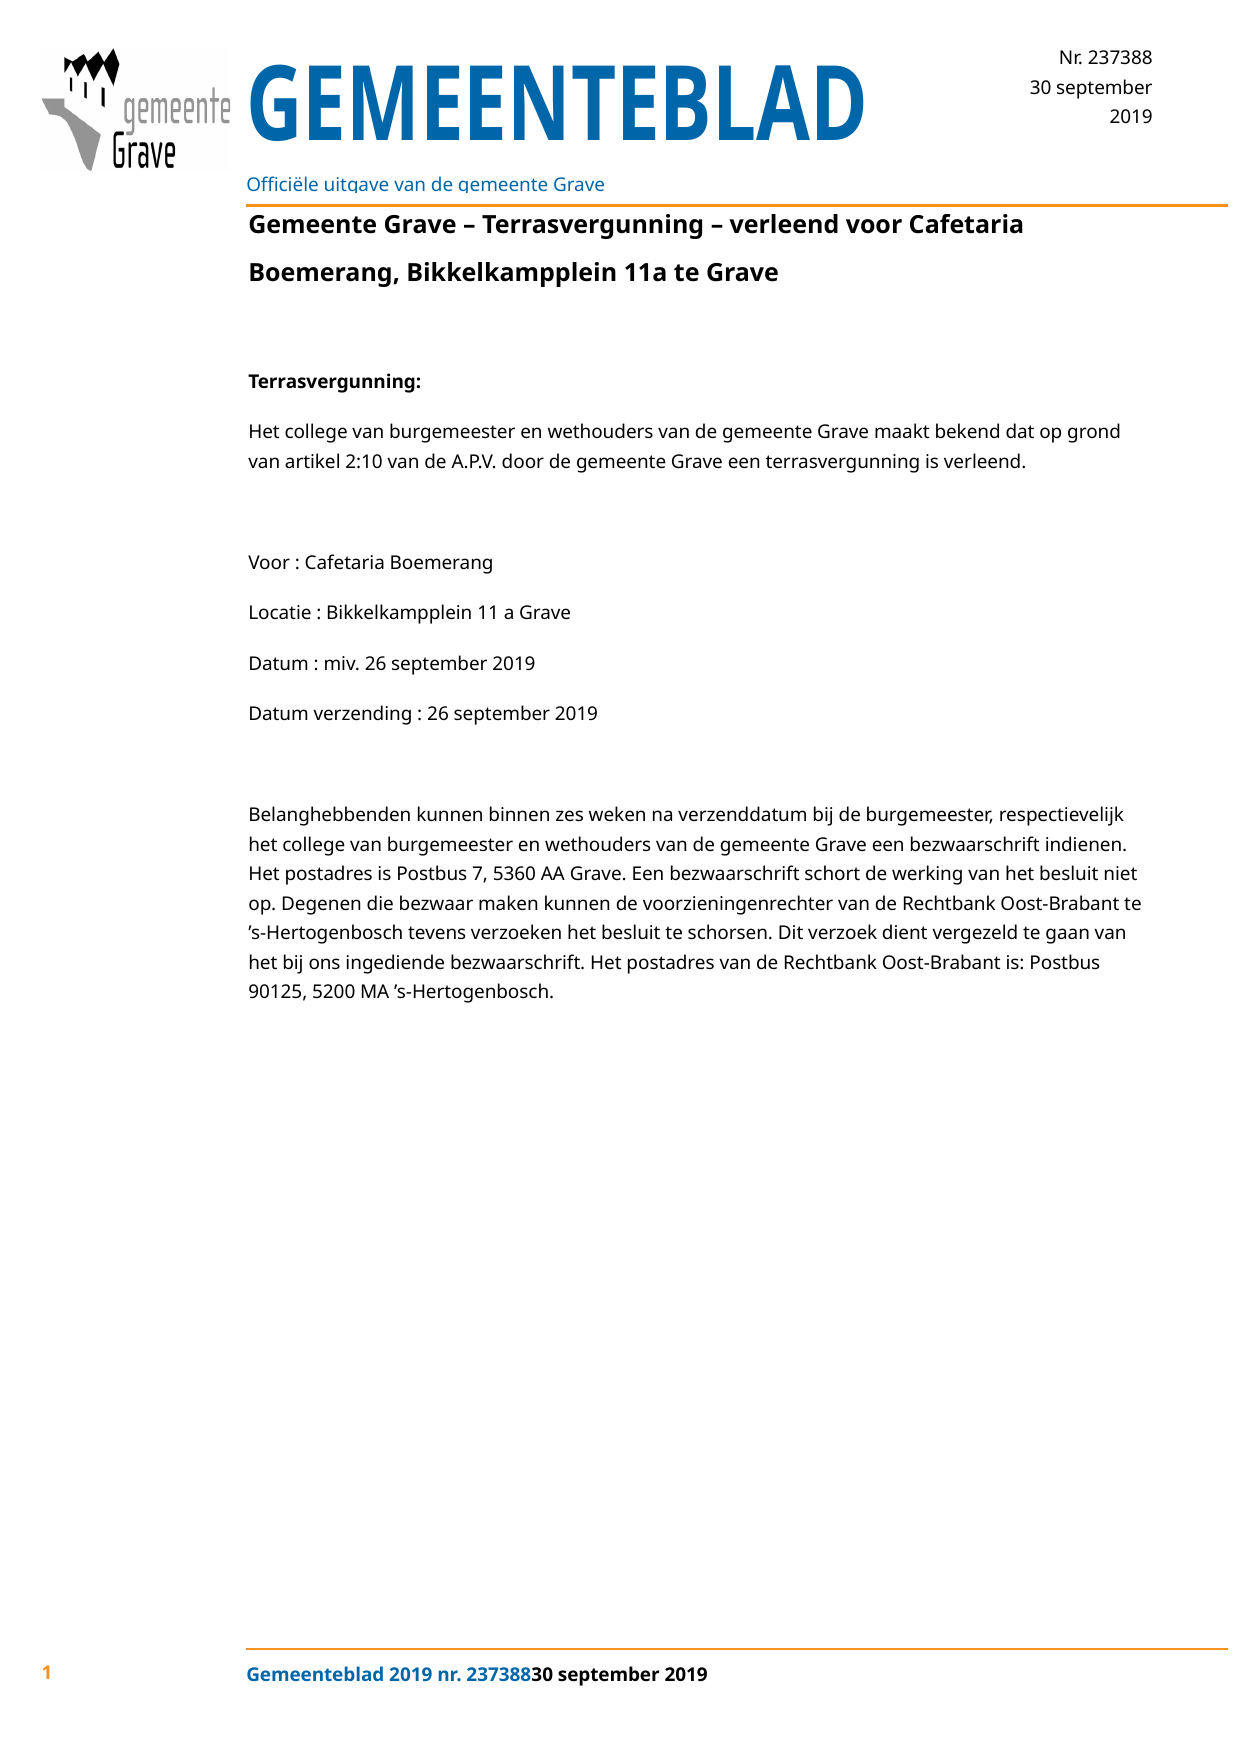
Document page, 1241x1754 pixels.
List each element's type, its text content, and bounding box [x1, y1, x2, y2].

text Gemeente Grave – Terrasvergunning – verleend voor Cafetaria Boemerang, Bikkelkampplein 11a te Grave [248, 207, 1152, 288]
text Locatie : Bikkelkampplein 11 a Grave [248, 599, 1152, 625]
text Datum verzending : 26 september 2019 [248, 700, 1152, 726]
picture [41, 47, 231, 172]
text Datum : miv. 26 september 2019 [248, 650, 1152, 676]
text Het college van burgemeester en wethouders van de gemeente Grave maakt bekend dat op grond van artikel 2:10 van de A.P.V. door de gemeente Grave een terrasvergunning is verleend. [248, 419, 1152, 474]
text Terrasvergunning: [248, 368, 1152, 394]
text Belanghebbenden kunnen binnen zes weken na verzenddatum bij de burgemeester, respectievelijk het college van burgemeester en wethouders van de gemeente Grave een bezwaarschrift indienen. Het postadres is Postbus 7, 5360 AA Grave. Een bezwaarschrift schort de werking van het besluit niet op. Degenen die bezwaar maken kunnen de voorzieningenrechter van de Rechtbank Oost-Brabant te ’s-Hertogenbosch tevens verzoeken het besluit te schorsen. Dit verzoek dient vergezeld te gaan van het bij ons ingediende bezwaarschrift. Het postadres van de Rechtbank Oost-Brabant is: Postbus 90125, 5200 MA ’s-Hertogenbosch. [248, 801, 1152, 1004]
text Voor : Cafetaria Boemerang [248, 549, 1152, 575]
